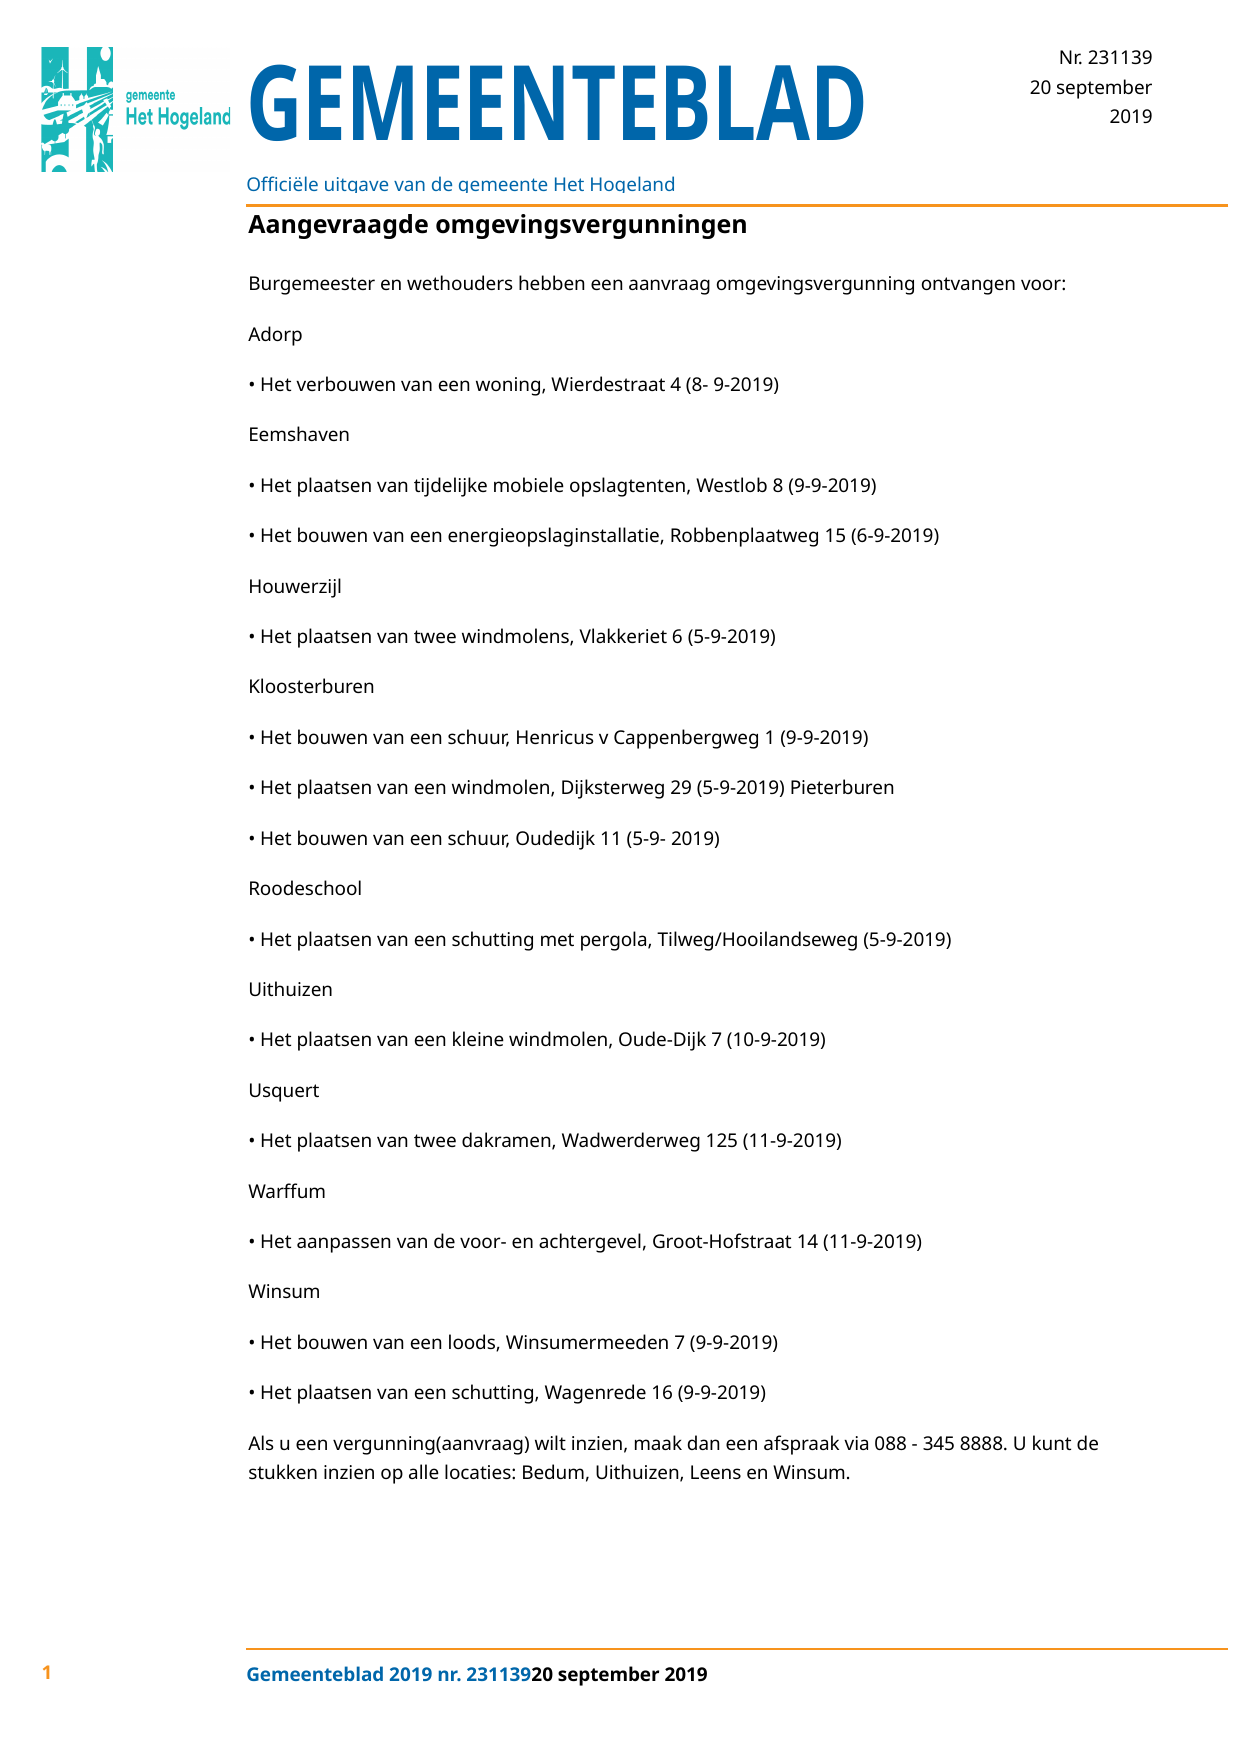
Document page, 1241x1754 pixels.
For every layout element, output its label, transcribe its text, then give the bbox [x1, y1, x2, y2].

text Roodeschool [248, 875, 1152, 901]
text • Het plaatsen van twee dakramen, Wadwerderweg 125 (11-9-2019) [248, 1127, 1152, 1153]
picture [41, 47, 231, 172]
text • Het plaatsen van tijdelijke mobiele opslagtenten, Westlob 8 (9-9-2019) [248, 472, 1152, 498]
text • Het plaatsen van een schutting, Wagenrede 16 (9-9-2019) [248, 1379, 1152, 1405]
text Aangevraagde omgevingsvergunningen [248, 207, 1152, 241]
text Eemshaven [248, 422, 1152, 447]
text Als u een vergunning(aanvraag) wilt inzien, maak dan een afspraak via 088 - 345 8888. U kunt de stukken inzien op alle locaties: Bedum, Uithuizen, Leens en Winsum. [248, 1430, 1152, 1485]
text • Het bouwen van een energieopslaginstallatie, Robbenplaatweg 15 (6-9-2019) [248, 522, 1152, 548]
text • Het bouwen van een loods, Winsumermeeden 7 (9-9-2019) [248, 1329, 1152, 1355]
text Adorp [248, 321, 1152, 346]
text • Het plaatsen van twee windmolens, Vlakkeriet 6 (5-9-2019) [248, 623, 1152, 649]
text Burgemeester en wethouders hebben een aanvraag omgevingsvergunning ontvangen voor: [248, 270, 1152, 296]
text Usquert [248, 1077, 1152, 1103]
text Warffum [248, 1178, 1152, 1203]
text • Het bouwen van een schuur, Henricus v Cappenbergweg 1 (9-9-2019) [248, 724, 1152, 750]
text Winsum [248, 1279, 1152, 1304]
text • Het plaatsen van een kleine windmolen, Oude-Dijk 7 (10-9-2019) [248, 1027, 1152, 1052]
text • Het verbouwen van een woning, Wierdestraat 4 (8- 9-2019) [248, 371, 1152, 397]
text • Het plaatsen van een windmolen, Dijksterweg 29 (5-9-2019) Pieterburen [248, 774, 1152, 800]
text • Het aanpassen van de voor- en achtergevel, Groot-Hofstraat 14 (11-9-2019) [248, 1228, 1152, 1254]
text Kloosterburen [248, 674, 1152, 699]
text • Het plaatsen van een schutting met pergola, Tilweg/Hooilandseweg (5-9-2019) [248, 926, 1152, 951]
text • Het bouwen van een schuur, Oudedijk 11 (5-9- 2019) [248, 825, 1152, 851]
text Uithuizen [248, 976, 1152, 1002]
text Houwerzijl [248, 573, 1152, 598]
